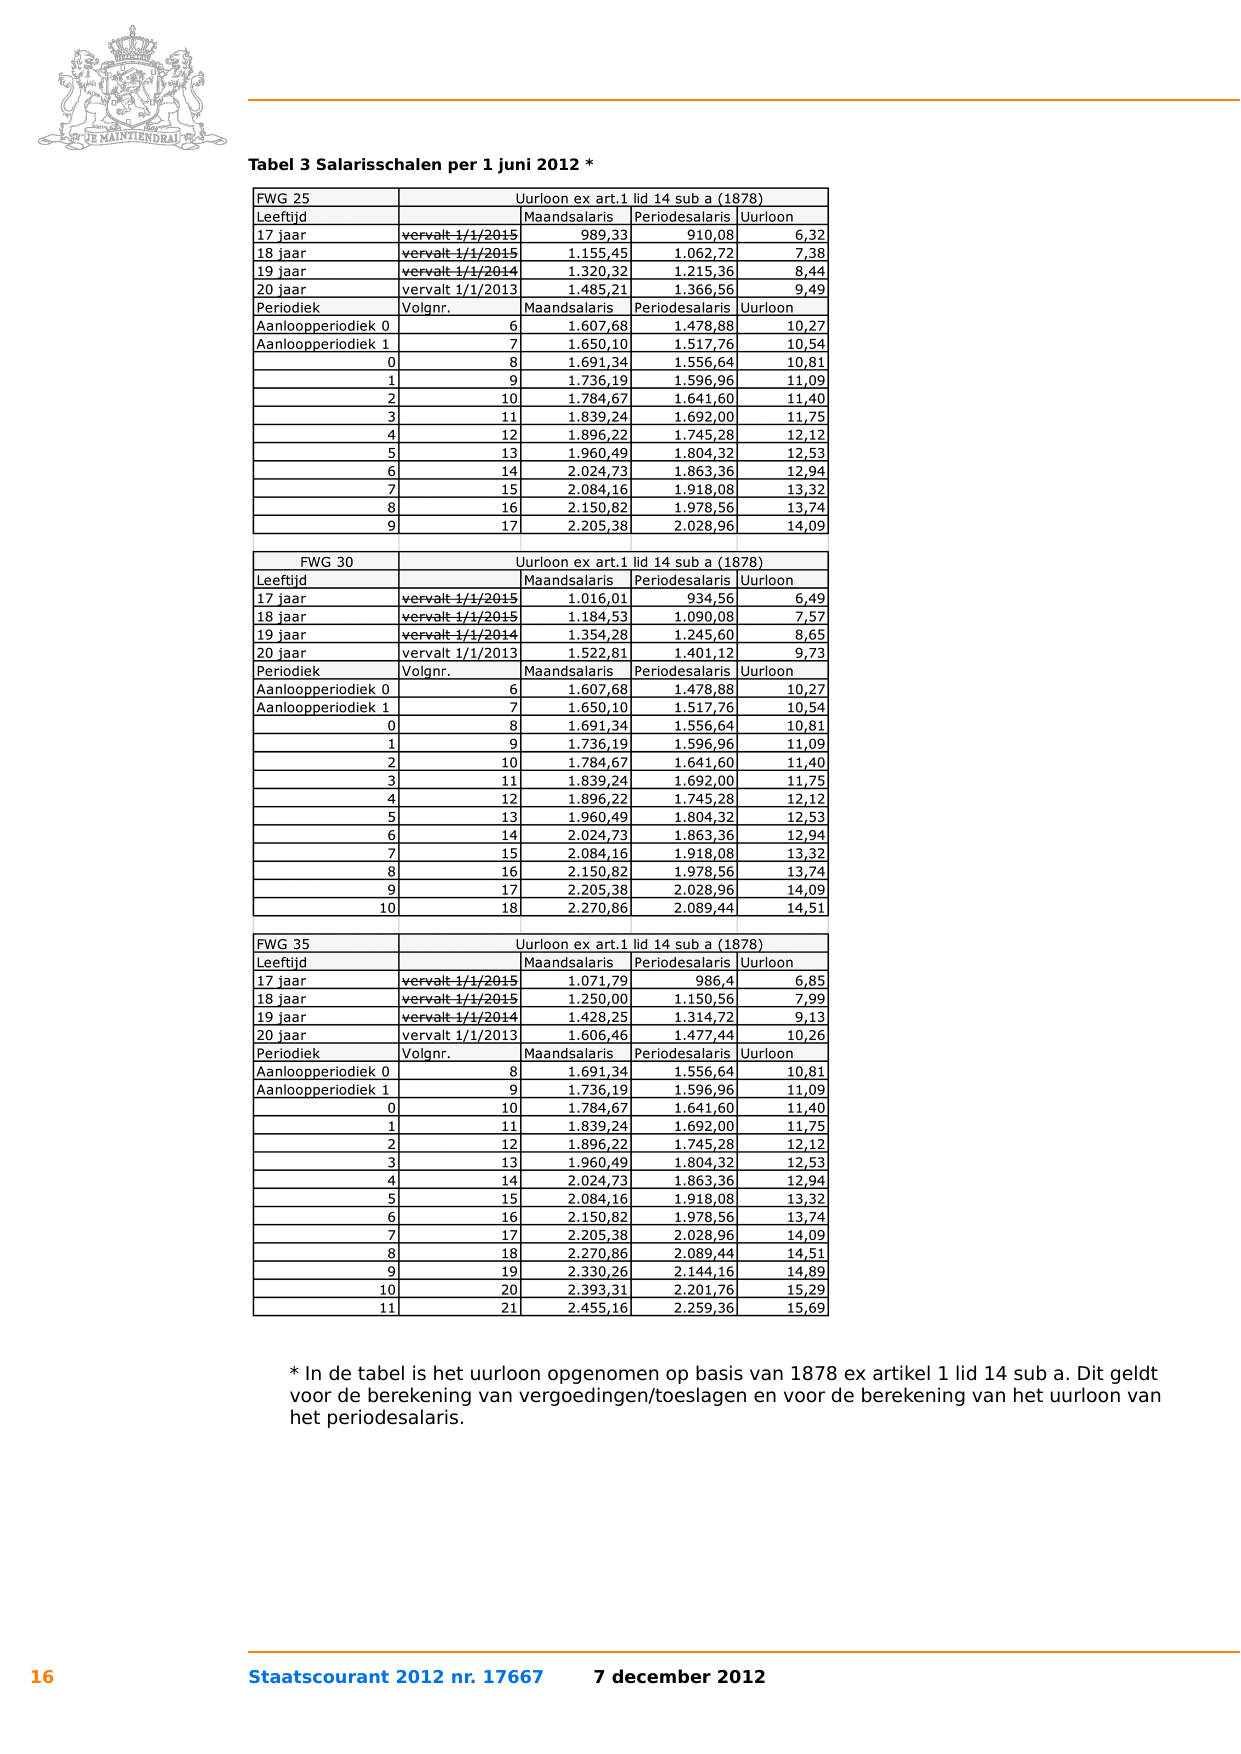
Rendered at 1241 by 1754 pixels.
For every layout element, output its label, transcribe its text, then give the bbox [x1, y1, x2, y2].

picture [38, 25, 227, 150]
text * In de tabel is het uurloon opgenomen op basis van 1878 ex artikel 1 lid 14 sub a. Dit geldt voor de berekening van vergoedingen/toeslagen en voor de berekening van het uurloon van het periodesalaris. [289, 1363, 1163, 1429]
picture [248, 185, 833, 1320]
text Tabel 3 Salarisschalen per 1 juni 2012 * [248, 156, 833, 174]
